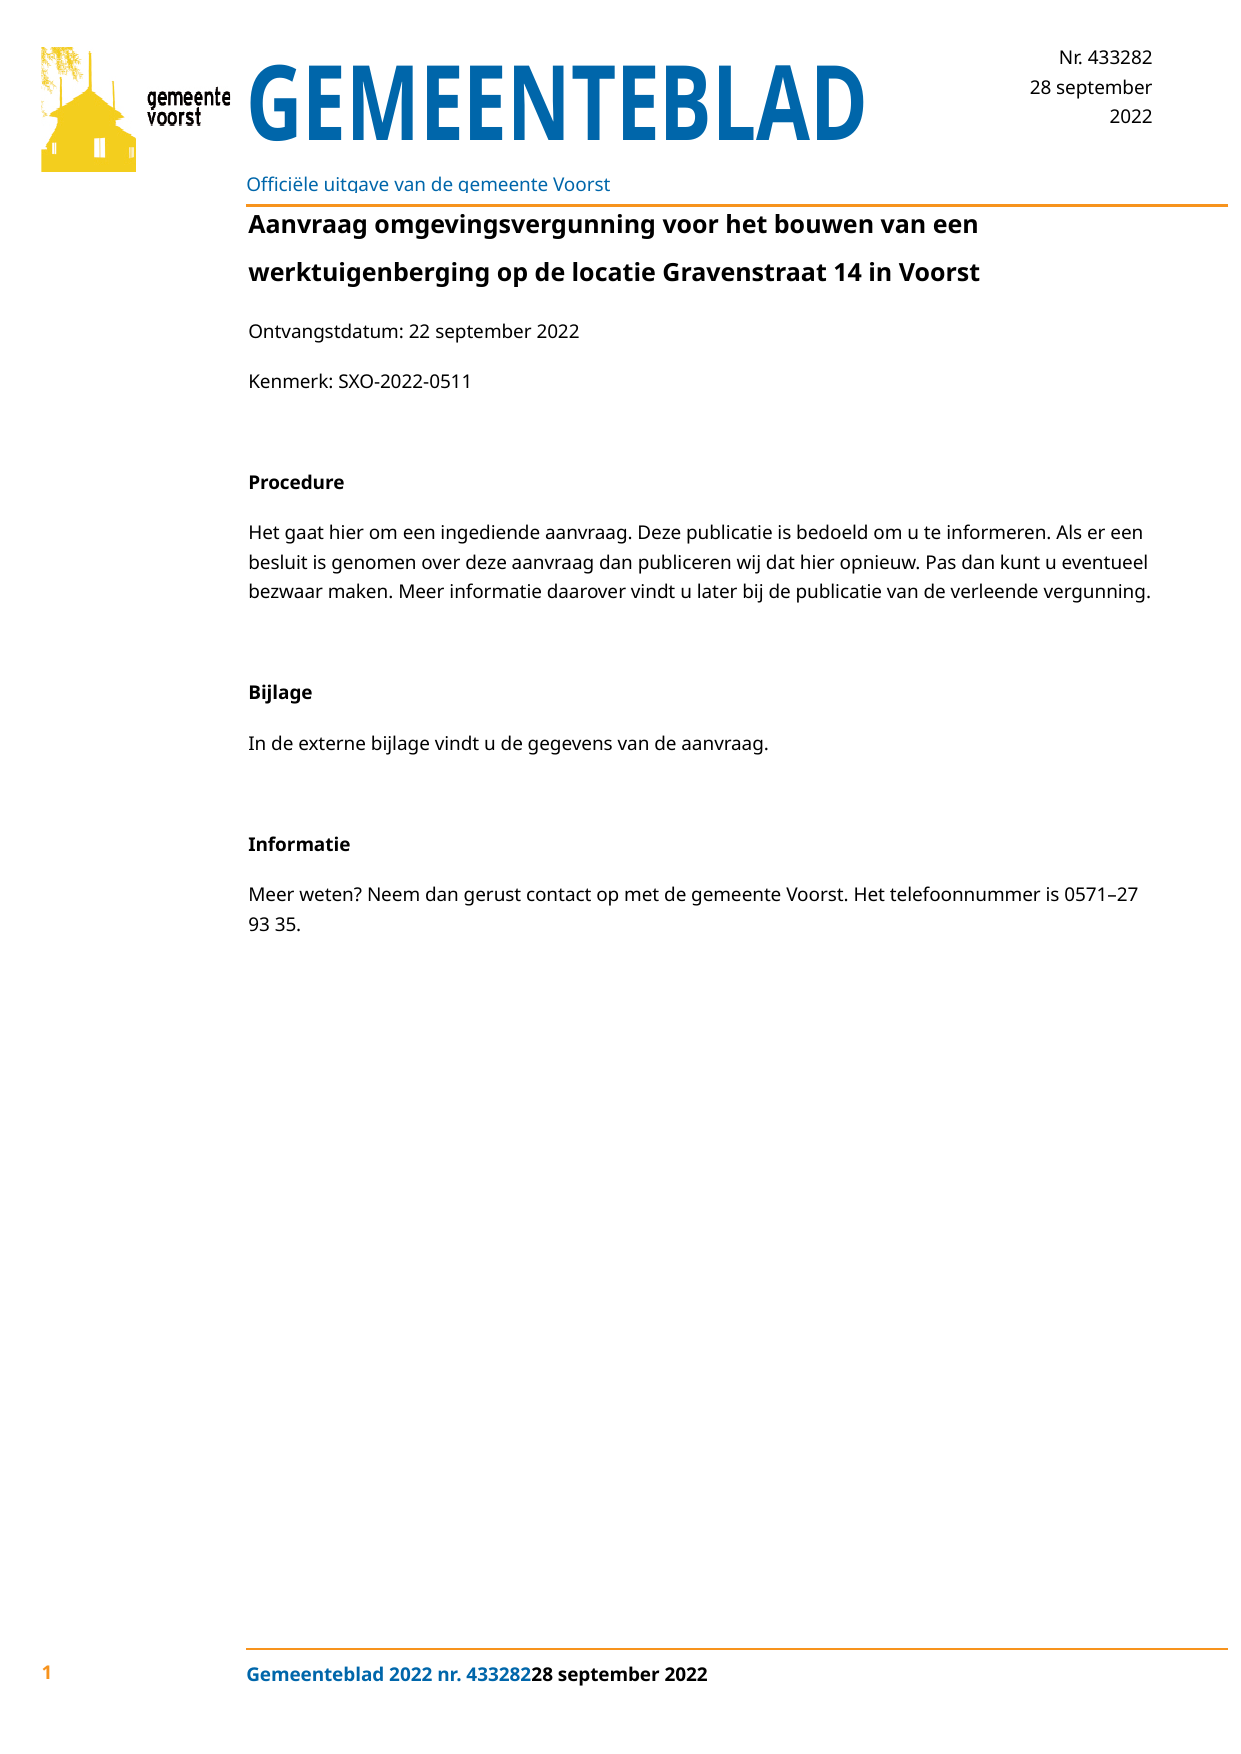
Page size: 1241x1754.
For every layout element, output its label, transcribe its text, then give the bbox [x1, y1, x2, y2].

text Ontvangstdatum: 22 september 2022 [248, 318, 1152, 344]
text In de externe bijlage vindt u de gegevens van de aanvraag. [248, 730, 1152, 756]
text Procedure [248, 469, 1152, 495]
text Informatie [248, 831, 1152, 857]
text Meer weten? Neem dan gerust contact op met de gemeente Voorst. Het telefoonnummer is 0571–27 93 35. [248, 881, 1152, 937]
text Bijlage [248, 679, 1152, 705]
picture [41, 47, 231, 172]
text Kenmerk: SXO-2022-0511 [248, 368, 1152, 394]
text Het gaat hier om een ingediende aanvraag. Deze publicatie is bedoeld om u te informeren. Als er een besluit is genomen over deze aanvraag dan publiceren wij dat hier opnieuw. Pas dan kunt u eventueel bezwaar maken. Meer informatie daarover vindt u later bij de publicatie van de verleende vergunning. [248, 519, 1152, 604]
text Aanvraag omgevingsvergunning voor het bouwen van een werktuigenberging op de locatie Gravenstraat 14 in Voorst [248, 207, 1152, 288]
